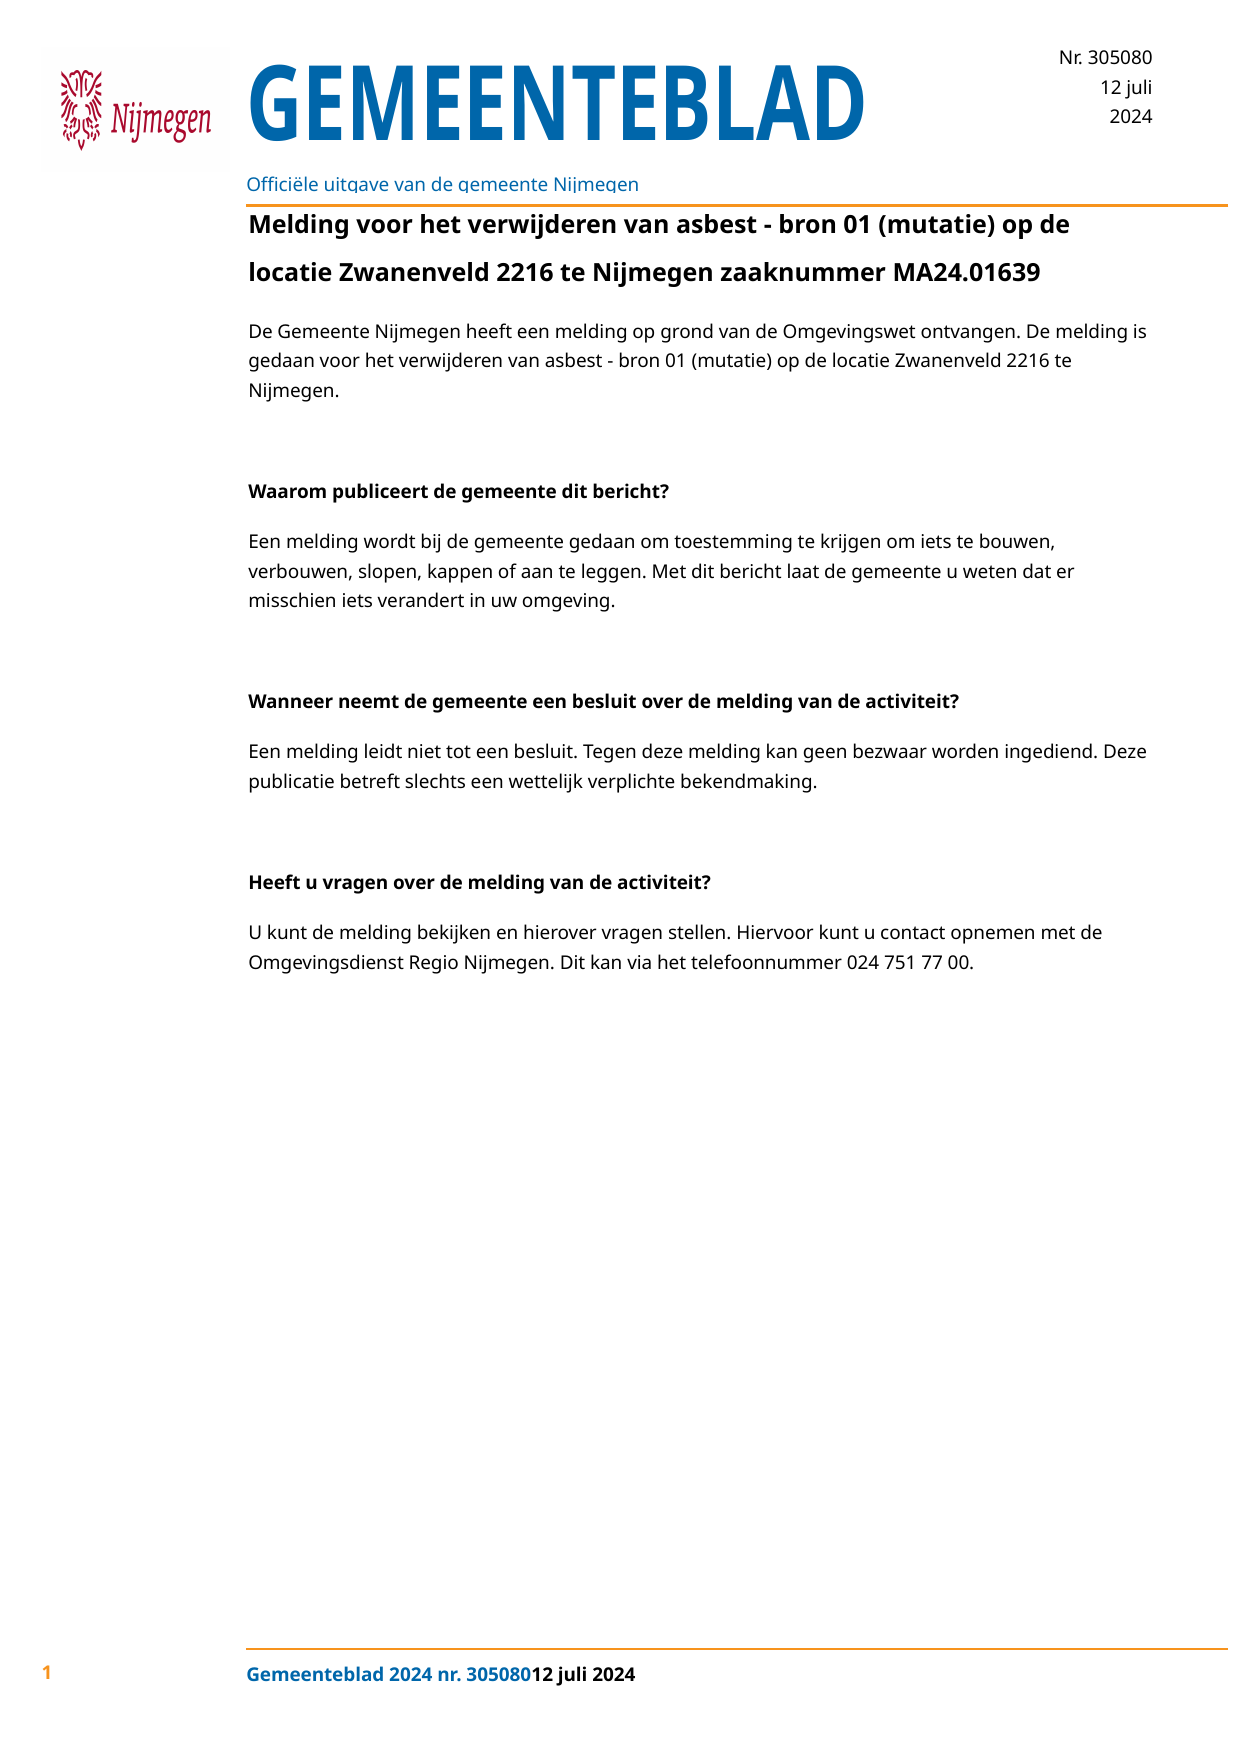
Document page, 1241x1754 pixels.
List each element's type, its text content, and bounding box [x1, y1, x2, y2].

text Heeft u vragen over de melding van de activiteit? [248, 869, 1152, 895]
text Een melding wordt bij de gemeente gedaan om toestemming te krijgen om iets te bouwen, verbouwen, slopen, kappen of aan te leggen. Met dit bericht laat de gemeente u weten dat er misschien iets verandert in uw omgeving. [248, 528, 1152, 613]
text De Gemeente Nijmegen heeft een melding op grond van de Omgevingswet ontvangen. De melding is gedaan voor het verwijderen van asbest - bron 01 (mutatie) op de locatie Zwanenveld 2216 te Nijmegen. [248, 318, 1152, 403]
text U kunt de melding bekijken en hierover vragen stellen. Hiervoor kunt u contact opnemen met de Omgevingsdienst Regio Nijmegen. Dit kan via het telefoonnummer 024 751 77 00. [248, 919, 1152, 975]
text Wanneer neemt de gemeente een besluit over de melding van de activiteit? [248, 688, 1152, 714]
picture [41, 47, 231, 172]
text Waarom publiceert de gemeente dit bericht? [248, 478, 1152, 504]
text Melding voor het verwijderen van asbest - bron 01 (mutatie) op de locatie Zwanenveld 2216 te Nijmegen zaaknummer MA24.01639 [248, 207, 1152, 288]
text Een melding leidt niet tot een besluit. Tegen deze melding kan geen bezwaar worden ingediend. Deze publicatie betreft slechts een wettelijk verplichte bekendmaking. [248, 739, 1152, 794]
